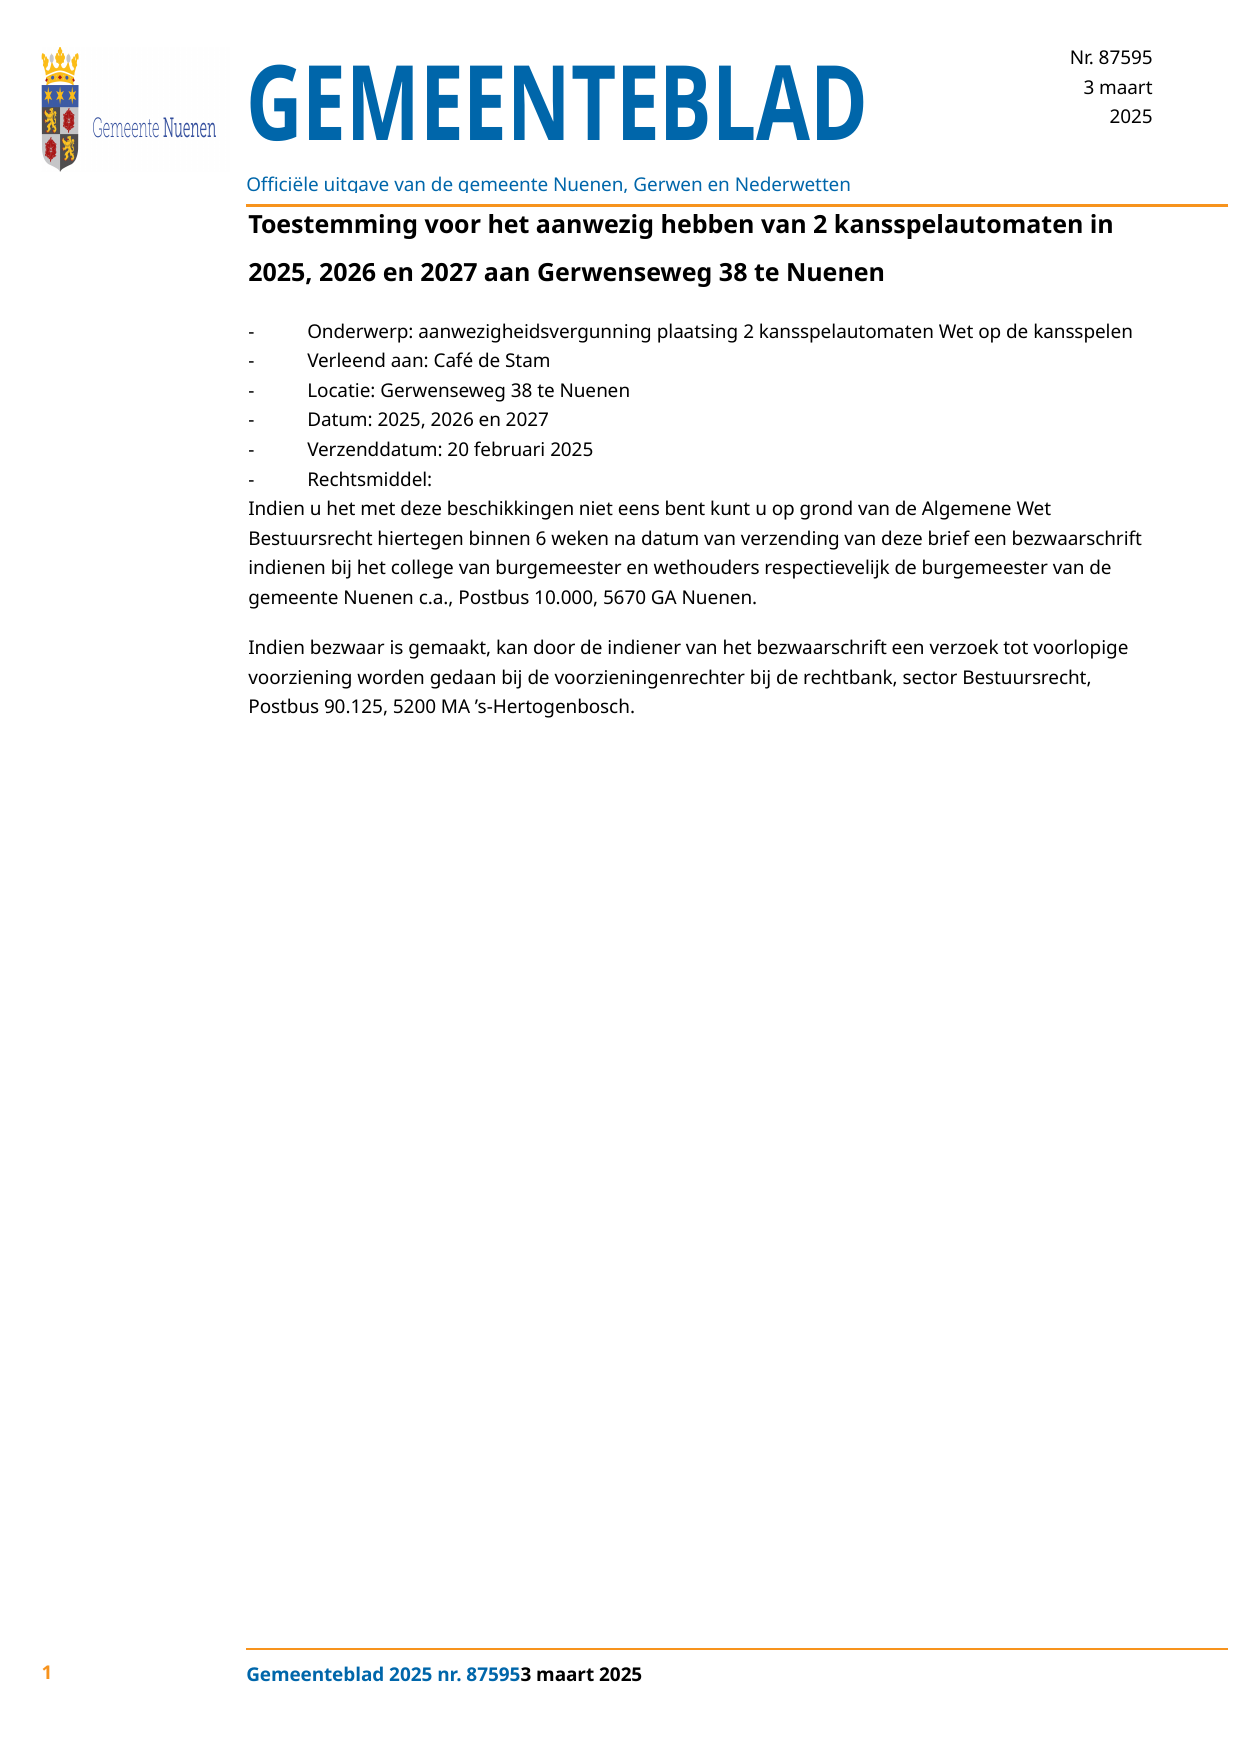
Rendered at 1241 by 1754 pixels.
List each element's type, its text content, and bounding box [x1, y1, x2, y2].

list Datum: 2025, 2026 en 2027 [248, 407, 1152, 432]
picture [41, 47, 231, 172]
list Locatie: Gerwenseweg 38 te Nuenen [248, 377, 1152, 403]
text Indien u het met deze beschikkingen niet eens bent kunt u op grond van de Algemene Wet Bestuursrecht hiertegen binnen 6 weken na datum van verzending van deze brief een bezwaarschrift indienen bij het college van burgemeester en wethouders respectievelijk de burgemeester van de gemeente Nuenen c.a., Postbus 10.000, 5670 GA Nuenen. [248, 495, 1152, 610]
list Onderwerp: aanwezigheidsvergunning plaatsing 2 kansspelautomaten Wet op de kansspelen [248, 318, 1152, 344]
list Verleend aan: Café de Stam [248, 347, 1152, 373]
text Indien bezwaar is gemaakt, kan door de indiener van het bezwaarschrift een verzoek tot voorlopige voorziening worden gedaan bij de voorzieningenrechter bij de rechtbank, sector Bestuursrecht, Postbus 90.125, 5200 MA ’s-Hertogenbosch. [248, 634, 1152, 719]
list Verzenddatum: 20 februari 2025 [248, 436, 1152, 462]
text Toestemming voor het aanwezig hebben van 2 kansspelautomaten in 2025, 2026 en 2027 aan Gerwenseweg 38 te Nuenen [248, 207, 1152, 288]
list Rechtsmiddel: [248, 466, 1152, 492]
